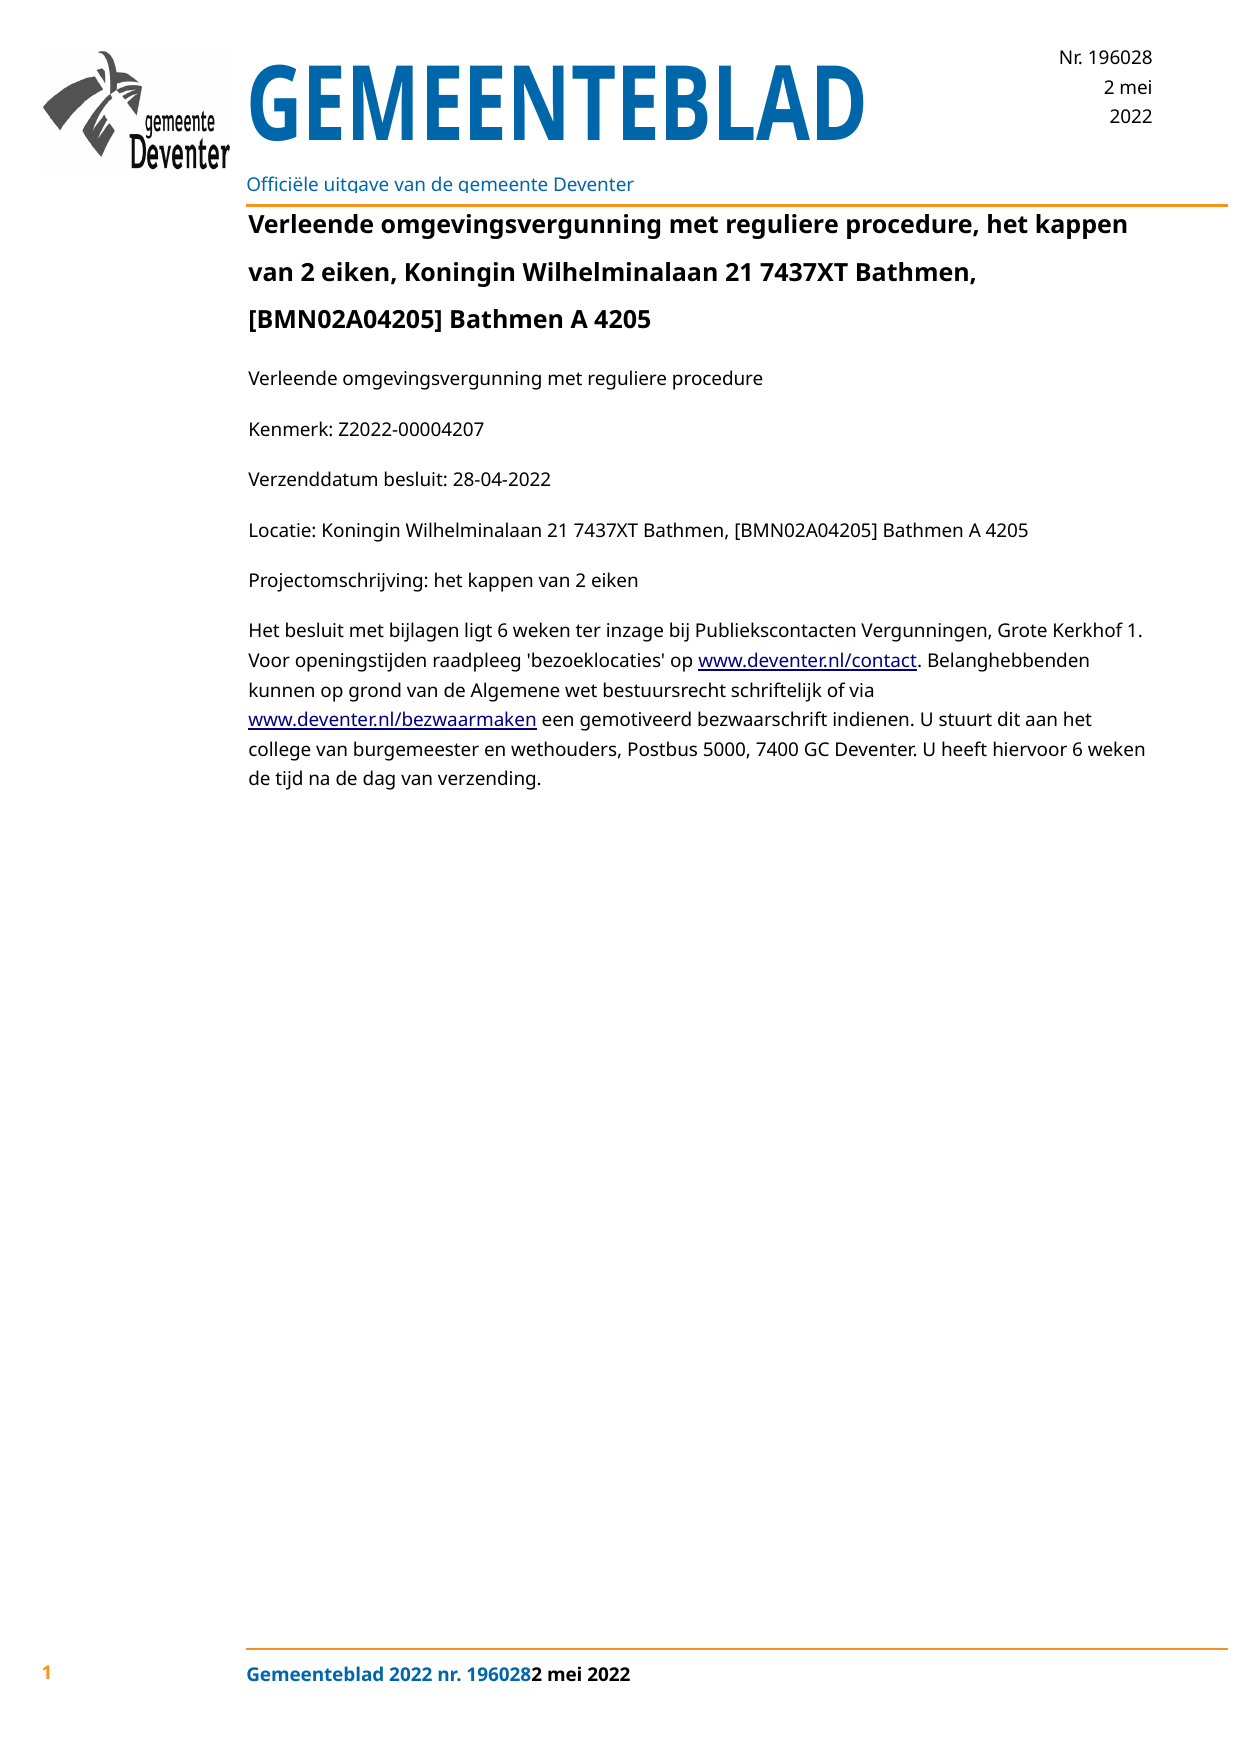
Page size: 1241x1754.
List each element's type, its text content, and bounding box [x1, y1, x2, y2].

picture [41, 47, 231, 172]
text Locatie: Koningin Wilhelminalaan 21 7437XT Bathmen, [BMN02A04205] Bathmen A 4205 [248, 517, 1152, 542]
text Verleende omgevingsvergunning met reguliere procedure, het kappen van 2 eiken, Koningin Wilhelminalaan 21 7437XT Bathmen, [BMN02A04205] Bathmen A 4205 [248, 207, 1152, 336]
text Het besluit met bijlagen ligt 6 weken ter inzage bij Publiekscontacten Vergunningen, Grote Kerkhof 1. Voor openingstijden raadpleeg 'bezoeklocaties' op www.deventer.nl/contact. Belanghebbenden kunnen op grond van de Algemene wet bestuursrecht schriftelijk of via www.deventer.nl/bezwaarmaken een gemotiveerd bezwaarschrift indienen. U stuurt dit aan het college van burgemeester en wethouders, Postbus 5000, 7400 GC Deventer. U heeft hiervoor 6 weken de tijd na de dag van verzending. [248, 618, 1152, 791]
text Kenmerk: Z2022-00004207 [248, 416, 1152, 442]
text Verzenddatum besluit: 28-04-2022 [248, 466, 1152, 492]
text Projectomschrijving: het kappen van 2 eiken [248, 567, 1152, 593]
text Verleende omgevingsvergunning met reguliere procedure [248, 366, 1152, 391]
